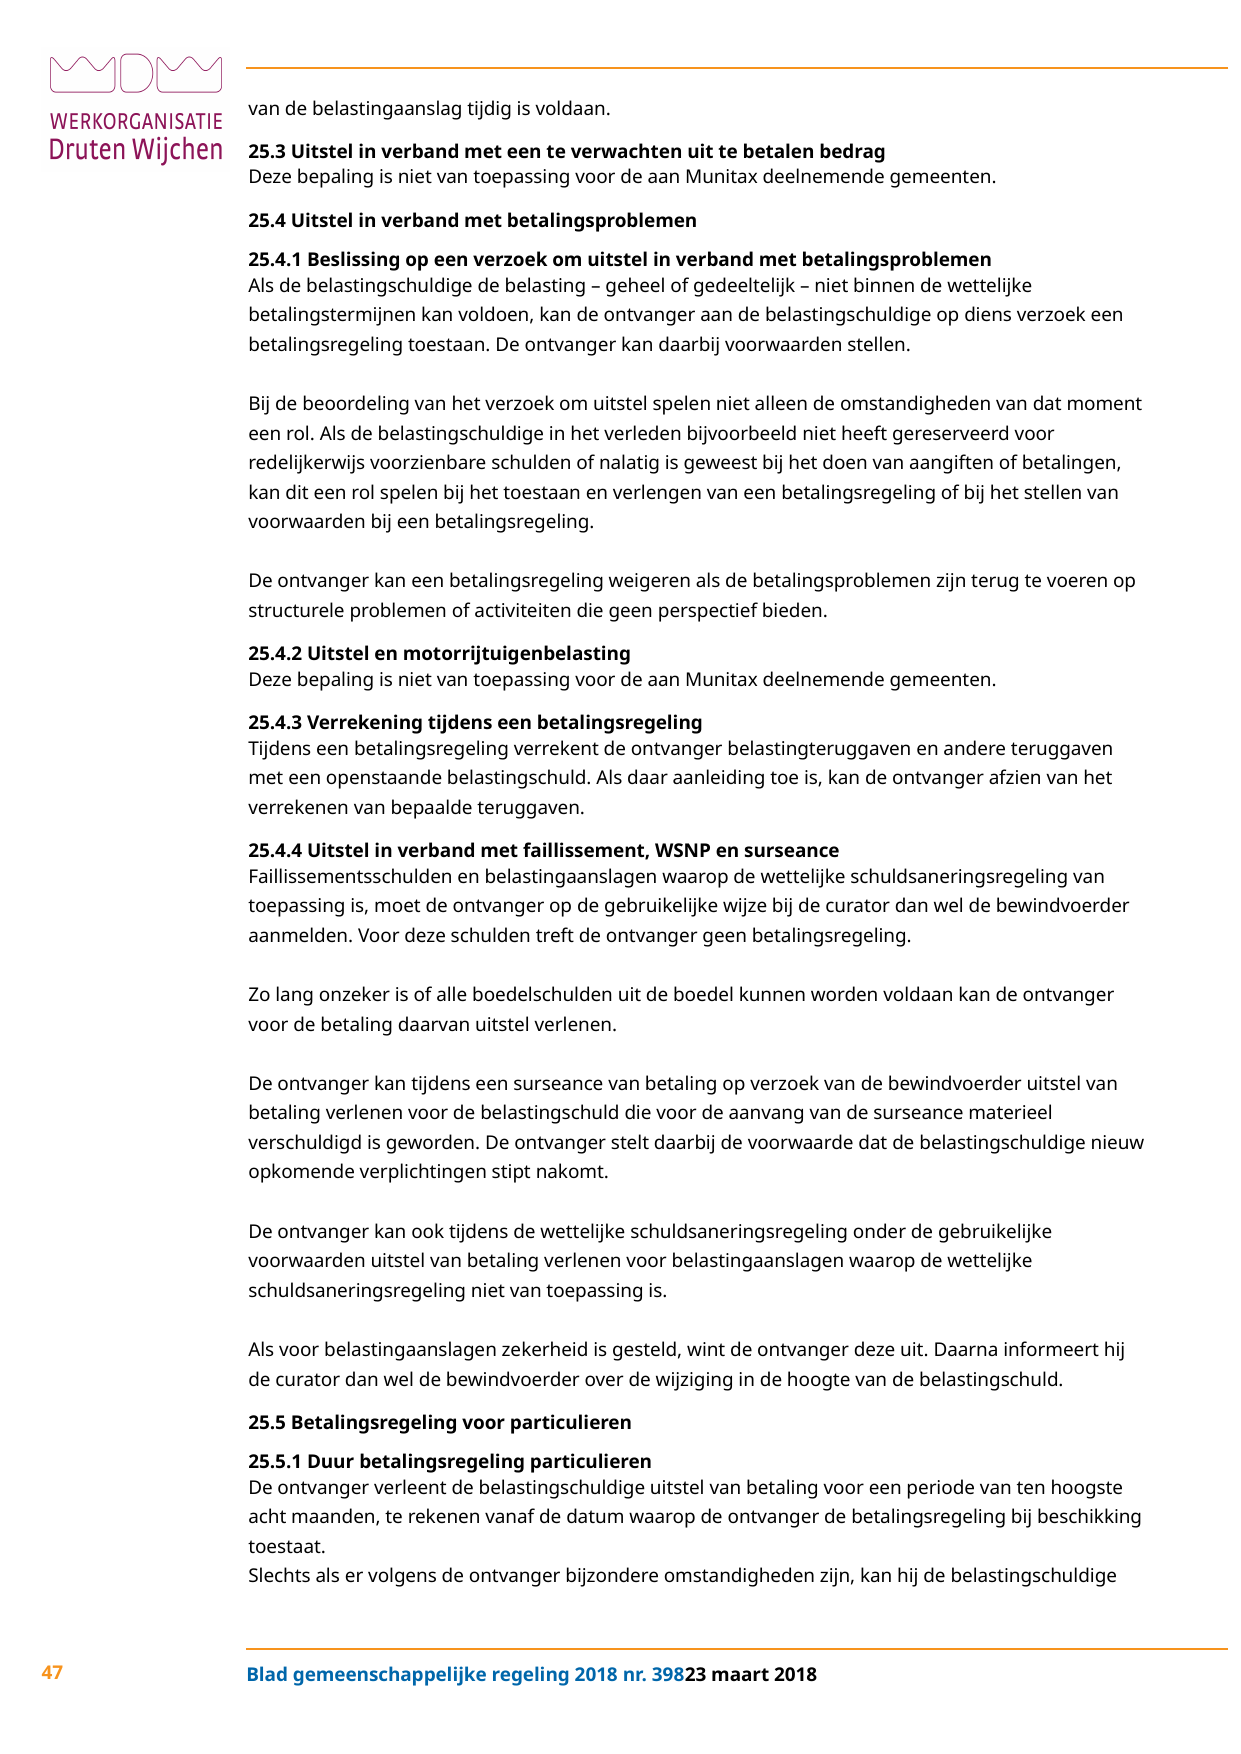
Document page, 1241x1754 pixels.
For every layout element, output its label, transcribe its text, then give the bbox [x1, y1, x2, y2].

text Als de belastingschuldige de belasting – geheel of gedeeltelijk – niet binnen de wettelijke betalingstermijnen kan voldoen, kan de ontvanger aan de belastingschuldige op diens verzoek een betalingsregeling toestaan. De ontvanger kan daarbij voorwaarden stellen. [248, 272, 1152, 357]
text Faillissementsschulden en belastingaanslagen waarop de wettelijke schuldsaneringsregeling van toepassing is, moet de ontvanger op de gebruikelijke wijze bij de curator dan wel de bewindvoerder aanmelden. Voor deze schulden treft de ontvanger geen betalingsregeling. [248, 863, 1152, 948]
text 25.4.3 Verrekening tijdens een betalingsregeling [248, 709, 1152, 735]
text 25.5 Betalingsregeling voor particulieren [248, 1409, 1152, 1435]
text De ontvanger kan een betalingsregeling weigeren als de betalingsproblemen zijn terug te voeren op structurele problemen of activiteiten die geen perspectief bieden. [248, 568, 1152, 623]
text 25.4.4 Uitstel in verband met faillissement, WSNP en surseance [248, 837, 1152, 863]
text 25.4 Uitstel in verband met betalingsproblemen [248, 207, 1152, 232]
text Zo lang onzeker is of alle boedelschulden uit de boedel kunnen worden voldaan kan de ontvanger voor de betaling daarvan uitstel verlenen. [248, 981, 1152, 1037]
text 25.4.1 Beslissing op een verzoek om uitstel in verband met betalingsproblemen [248, 246, 1152, 272]
text 25.3 Uitstel in verband met een te verwachten uit te betalen bedrag [248, 138, 1152, 164]
text Slechts als er volgens de ontvanger bijzondere omstandigheden zijn, kan hij de belastingschuldige [248, 1563, 1152, 1588]
text Bij de beoordeling van het verzoek om uitstel spelen niet alleen de omstandigheden van dat moment een rol. Als de belastingschuldige in het verleden bijvoorbeeld niet heeft gereserveerd voor redelijkerwijs voorzienbare schulden of nalatig is geweest bij het doen van aangiften of betalingen, kan dit een rol spelen bij het toestaan en verlengen van een betalingsregeling of bij het stellen van voorwaarden bij een betalingsregeling. [248, 390, 1152, 534]
text 25.4.2 Uitstel en motorrijtuigenbelasting [248, 640, 1152, 666]
text Als voor belastingaanslagen zekerheid is gesteld, wint de ontvanger deze uit. Daarna informeert hij de curator dan wel de bewindvoerder over de wijziging in de hoogte van de belastingschuld. [248, 1336, 1152, 1392]
text De ontvanger kan tijdens een surseance van betaling op verzoek van de bewindvoerder uitstel van betaling verlenen voor de belastingschuld die voor de aanvang van de surseance materieel verschuldigd is geworden. De ontvanger stelt daarbij de voorwaarde dat de belastingschuldige nieuw opkomende verplichtingen stipt nakomt. [248, 1070, 1152, 1184]
text De ontvanger verleent de belastingschuldige uitstel van betaling voor een periode van ten hoogste acht maanden, te rekenen vanaf de datum waarop de ontvanger de betalingsregeling bij beschikking toestaat. [248, 1474, 1152, 1559]
text Deze bepaling is niet van toepassing voor de aan Munitax deelnemende gemeenten. [248, 666, 1152, 692]
picture [41, 47, 231, 172]
text De ontvanger kan ook tijdens de wettelijke schuldsaneringsregeling onder de gebruikelijke voorwaarden uitstel van betaling verlenen voor belastingaanslagen waarop de wettelijke schuldsaneringsregeling niet van toepassing is. [248, 1218, 1152, 1303]
text 25.5.1 Duur betalingsregeling particulieren [248, 1448, 1152, 1474]
text Deze bepaling is niet van toepassing voor de aan Munitax deelnemende gemeenten. [248, 164, 1152, 189]
text van de belastingaanslag tijdig is voldaan. [248, 95, 1152, 121]
text Tijdens een betalingsregeling verrekent de ontvanger belastingteruggaven en andere teruggaven met een openstaande belastingschuld. Als daar aanleiding toe is, kan de ontvanger afzien van het verrekenen van bepaalde teruggaven. [248, 735, 1152, 820]
